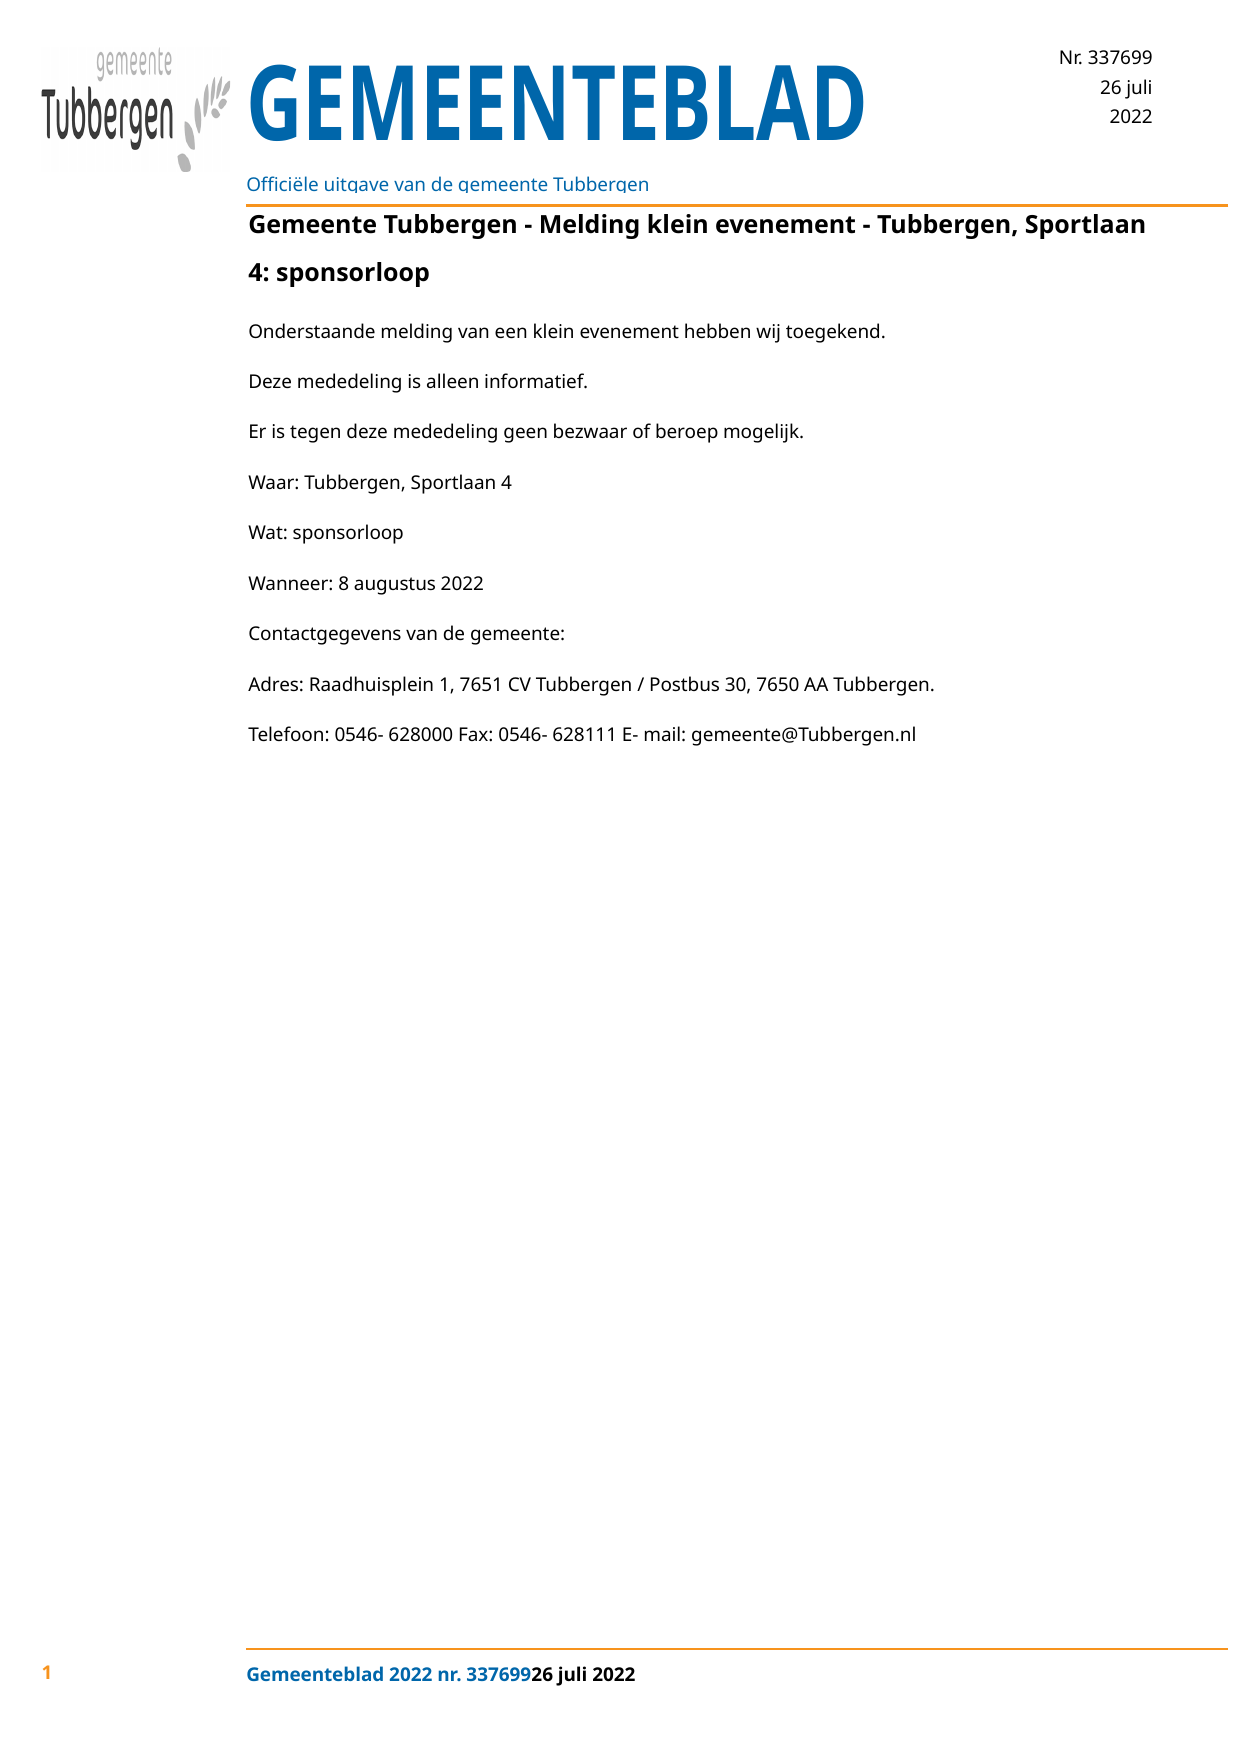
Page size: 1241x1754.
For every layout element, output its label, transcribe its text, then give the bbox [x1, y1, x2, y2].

text Wanneer: 8 augustus 2022 [248, 570, 1152, 596]
text Er is tegen deze mededeling geen bezwaar of beroep mogelijk. [248, 419, 1152, 444]
picture [41, 47, 231, 172]
text Deze mededeling is alleen informatief. [248, 368, 1152, 394]
text Gemeente Tubbergen - Melding klein evenement - Tubbergen, Sportlaan 4: sponsorloop [248, 207, 1152, 288]
text Waar: Tubbergen, Sportlaan 4 [248, 469, 1152, 495]
text Wat: sponsorloop [248, 519, 1152, 545]
text Contactgegevens van de gemeente: [248, 620, 1152, 646]
text Onderstaande melding van een klein evenement hebben wij toegekend. [248, 318, 1152, 344]
text Telefoon: 0546- 628000 Fax: 0546- 628111 E- mail: gemeente@Tubbergen.nl [248, 721, 1152, 747]
text Adres: Raadhuisplein 1, 7651 CV Tubbergen / Postbus 30, 7650 AA Tubbergen. [248, 671, 1152, 697]
